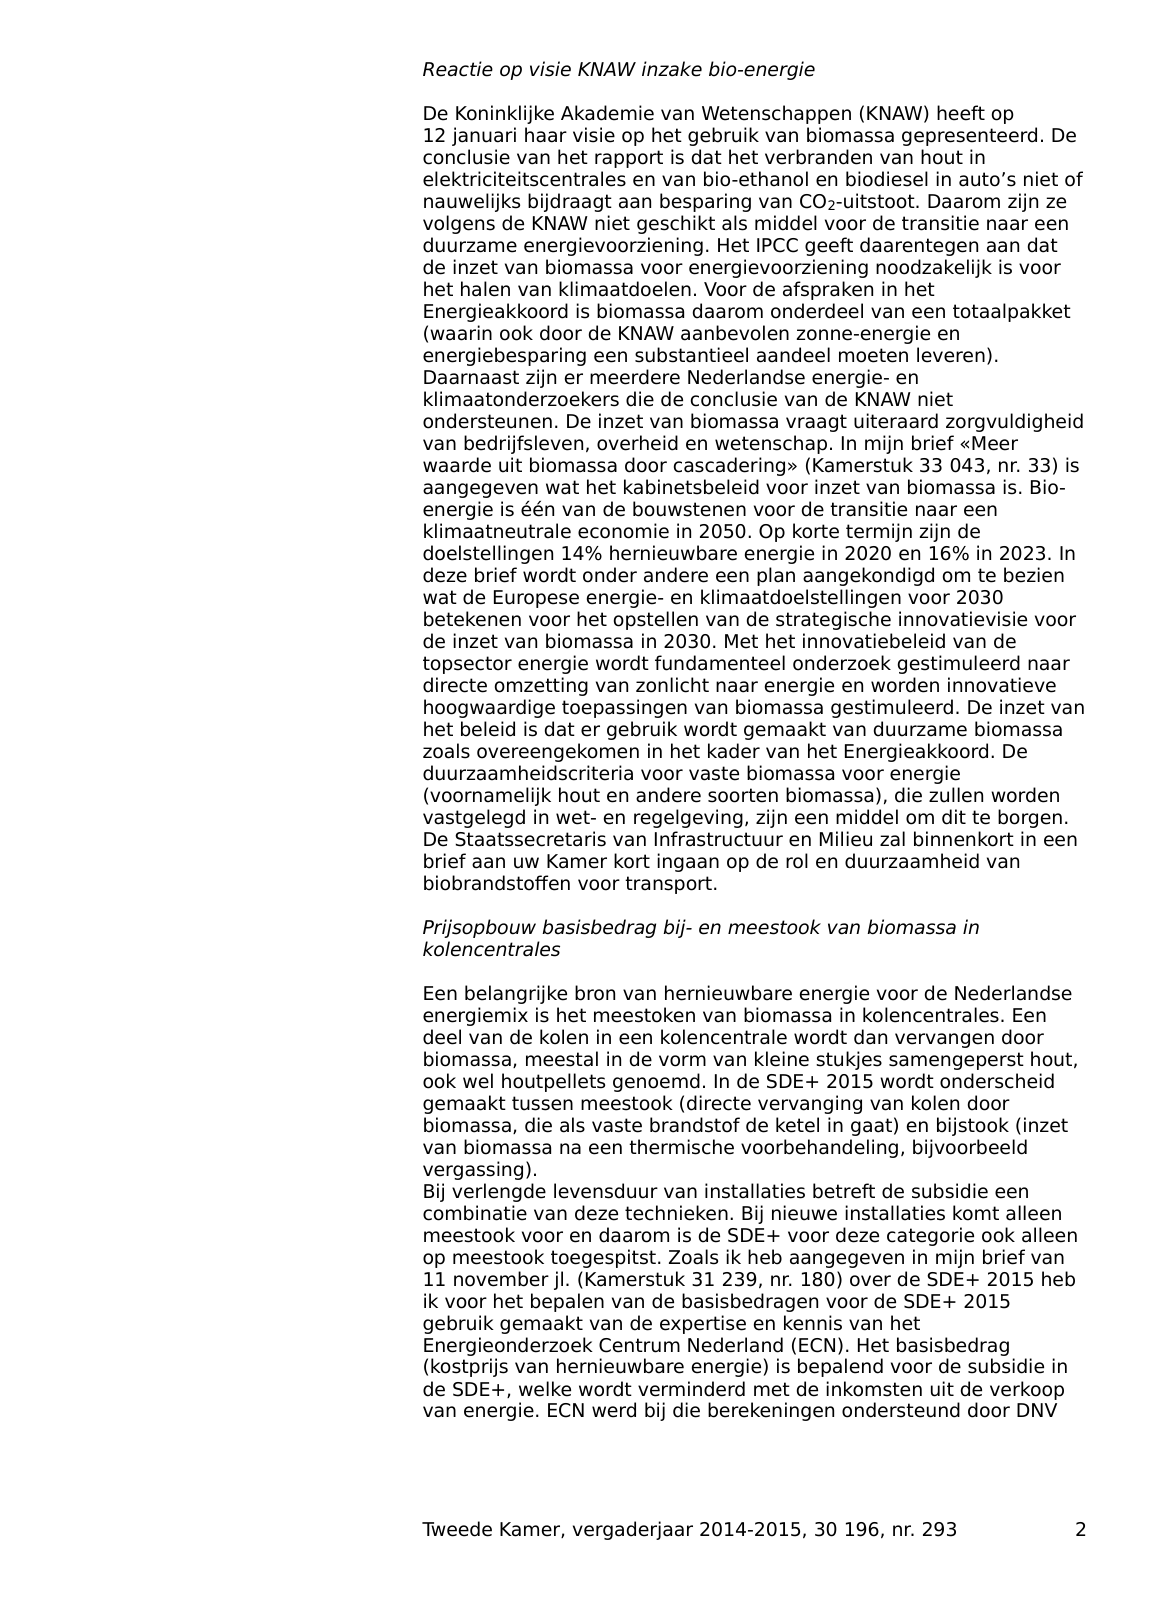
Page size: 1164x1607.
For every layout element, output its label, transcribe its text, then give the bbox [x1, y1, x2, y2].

text De Koninklijke Akademie van Wetenschappen (KNAW) heeft op 12 januari haar visie op het gebruik van biomassa gepresenteerd. De conclusie van het rapport is dat het verbranden van hout in elektriciteitscentrales en van bio-ethanol en biodiesel in auto’s niet of nauwelijks bijdraagt aan besparing van CO2-uitstoot. Daarom zijn ze volgens de KNAW niet geschikt als middel voor de transitie naar een duurzame energievoorziening. Het IPCC geeft daarentegen aan dat de inzet van biomassa voor energievoorziening noodzakelijk is voor het halen van klimaatdoelen. Voor de afspraken in het Energieakkoord is biomassa daarom onderdeel van een totaalpakket (waarin ook door de KNAW aanbevolen zonne-energie en energiebesparing een substantieel aandeel moeten leveren). Daarnaast zijn er meerdere Nederlandse energie- en klimaatonderzoekers die de conclusie van de KNAW niet ondersteunen. De inzet van biomassa vraagt uiteraard zorgvuldigheid van bedrijfsleven, overheid en wetenschap. In mijn brief «Meer waarde uit biomassa door cascadering» (Kamerstuk 33 043, nr. 33) is aangegeven wat het kabinetsbeleid voor inzet van biomassa is. Bio-energie is één van de bouwstenen voor de transitie naar een klimaatneutrale economie in 2050. Op korte termijn zijn de doelstellingen 14% hernieuwbare energie in 2020 en 16% in 2023. In deze brief wordt onder andere een plan aangekondigd om te bezien wat de Europese energie- en klimaatdoelstellingen voor 2030 betekenen voor het opstellen van de strategische innovatievisie voor de inzet van biomassa in 2030. Met het innovatiebeleid van de topsector energie wordt fundamenteel onderzoek gestimuleerd naar directe omzetting van zonlicht naar energie en worden innovatieve hoogwaardige toepassingen van biomassa gestimuleerd. De inzet van het beleid is dat er gebruik wordt gemaakt van duurzame biomassa zoals overeengekomen in het kader van het Energieakkoord. De duurzaamheidscriteria voor vaste biomassa voor energie (voornamelijk hout en andere soorten biomassa), die zullen worden vastgelegd in wet- en regelgeving, zijn een middel om dit te borgen. De Staatssecretaris van Infrastructuur en Milieu zal binnenkort in een brief aan uw Kamer kort ingaan op de rol en duurzaamheid van biobrandstoffen voor transport. [422, 103, 1087, 894]
text Een belangrijke bron van hernieuwbare energie voor de Nederlandse energiemix is het meestoken van biomassa in kolencentrales. Een deel van de kolen in een kolencentrale wordt dan vervangen door biomassa, meestal in de vorm van kleine stukjes samengeperst hout, ook wel houtpellets genoemd. In de SDE+ 2015 wordt onderscheid gemaakt tussen meestook (directe vervanging van kolen door biomassa, die als vaste brandstof de ketel in gaat) en bijstook (inzet van biomassa na een thermische voorbehandeling, bijvoorbeeld vergassing). [422, 983, 1087, 1181]
subtitle Prijsopbouw basisbedrag bij- en meestook van biomassa in kolencentrales [422, 917, 1087, 961]
subtitle Reactie op visie KNAW inzake bio-energie [422, 59, 1087, 81]
text Bij verlengde levensduur van installaties betreft de subsidie een combinatie van deze technieken. Bij nieuwe installaties komt alleen meestook voor en daarom is de SDE+ voor deze categorie ook alleen op meestook toegespitst. Zoals ik heb aangegeven in mijn brief van 11 november jl. (Kamerstuk 31 239, nr. 180) over de SDE+ 2015 heb ik voor het bepalen van de basisbedragen voor de SDE+ 2015 gebruik gemaakt van de expertise en kennis van het Energieonderzoek Centrum Nederland (ECN). Het basisbedrag (kostprijs van hernieuwbare energie) is bepalend voor de subsidie in de SDE+, welke wordt verminderd met de inkomsten uit de verkoop van energie. ECN werd bij die berekeningen ondersteund door DNV [422, 1181, 1087, 1422]
